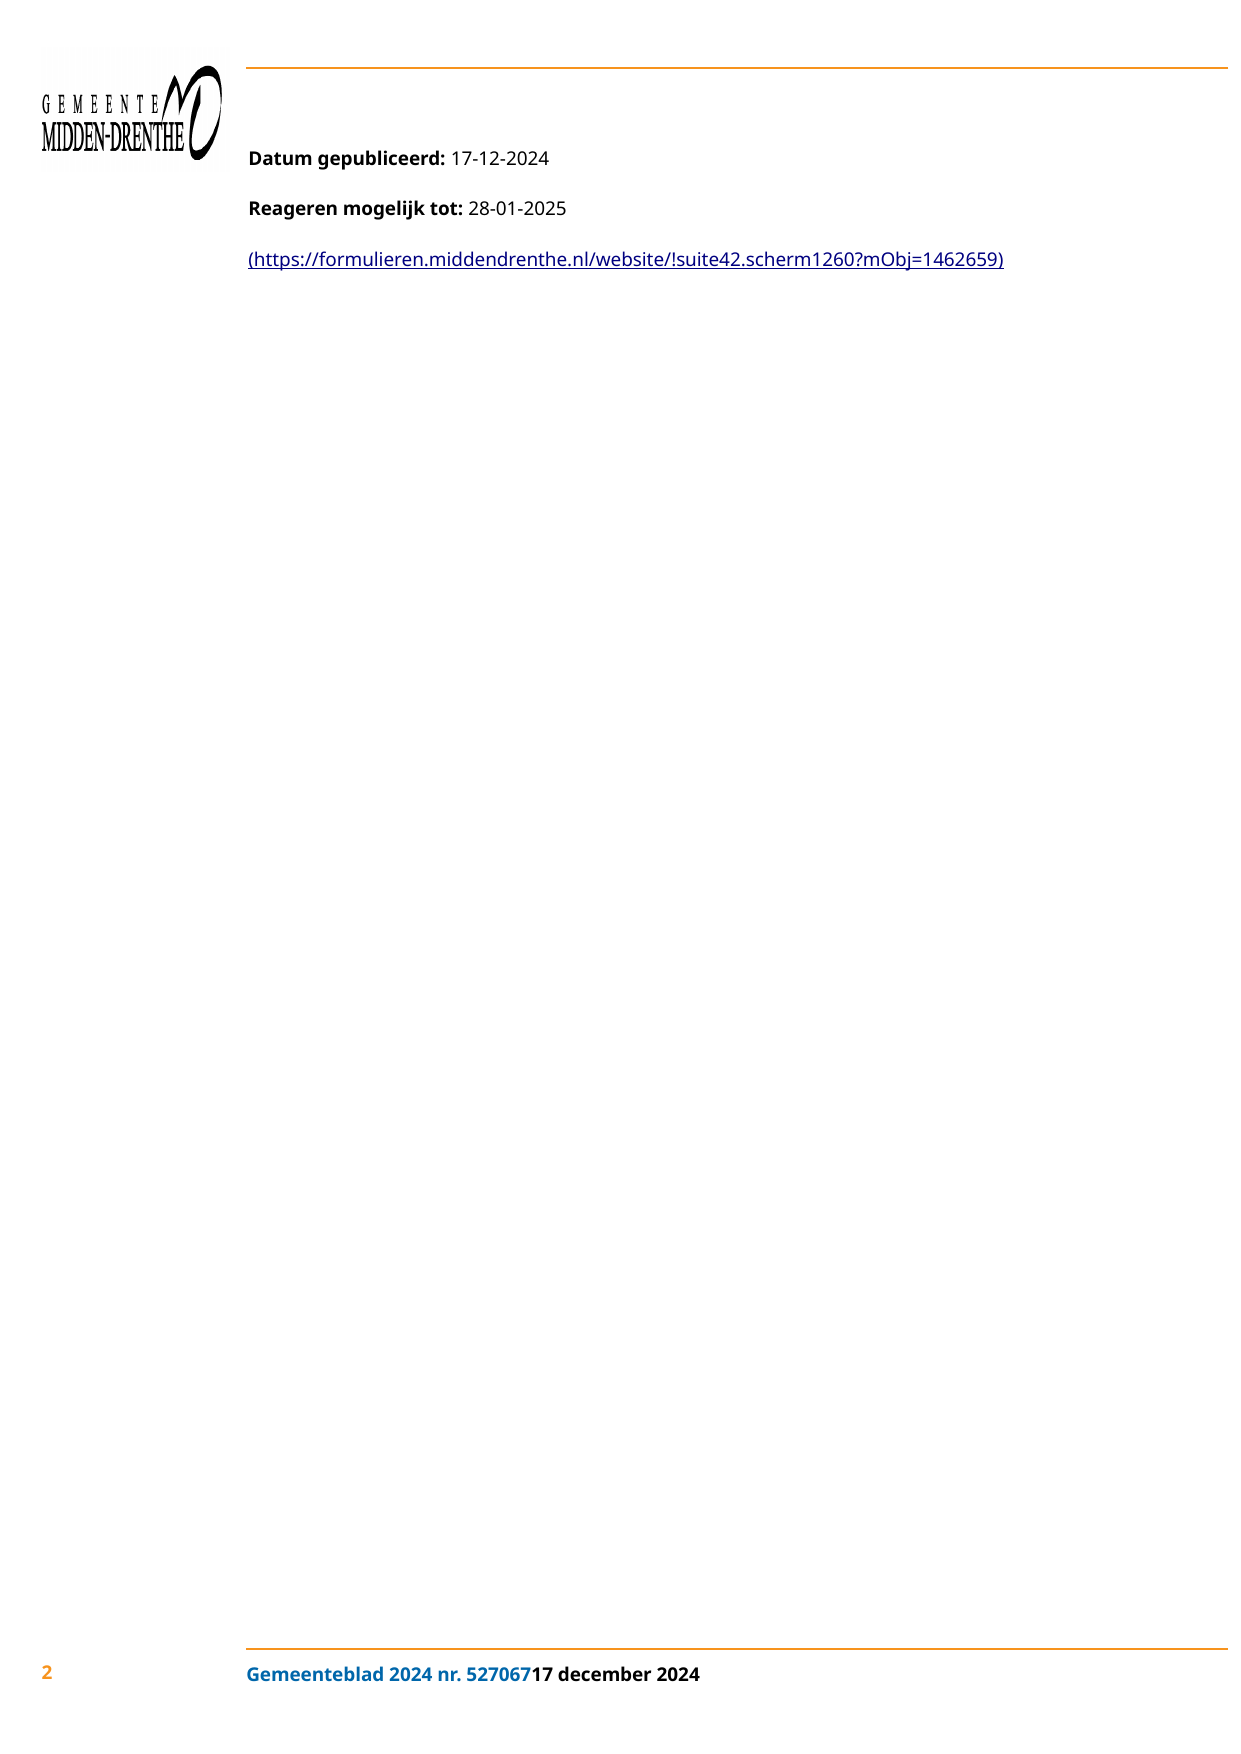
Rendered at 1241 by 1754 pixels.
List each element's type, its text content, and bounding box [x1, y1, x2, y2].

text (https://formulieren.middendrenthe.nl/website/!suite42.scherm1260?mObj=1462659) [248, 246, 1152, 272]
text Reageren mogelijk tot: 28-01-2025 [248, 196, 1152, 221]
text Datum gepubliceerd: 17-12-2024 [248, 145, 1152, 171]
picture [41, 47, 231, 172]
